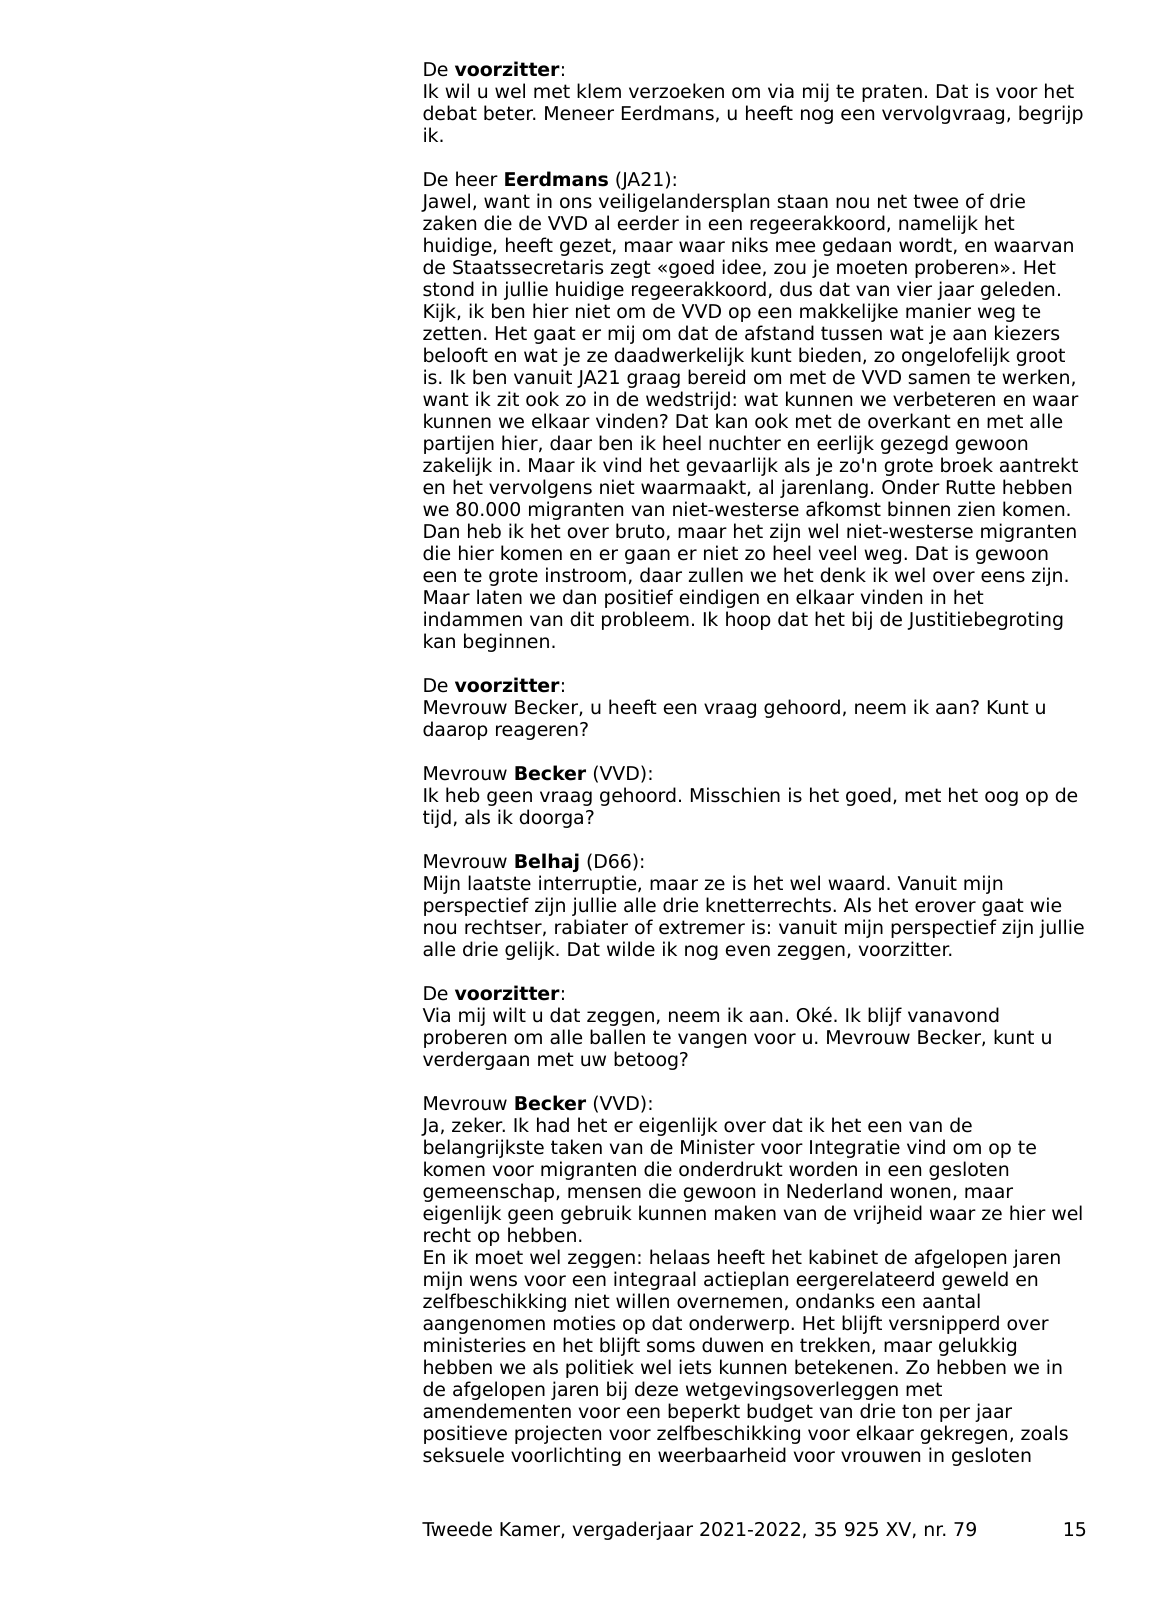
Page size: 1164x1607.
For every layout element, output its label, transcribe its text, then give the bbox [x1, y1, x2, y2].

text Via mij wilt u dat zeggen, neem ik aan. Oké. Ik blijf vanavond proberen om alle ballen te vangen voor u. Mevrouw Becker, kunt u verdergaan met uw betoog? [422, 1005, 1087, 1071]
text De voorzitter: [422, 675, 1087, 697]
text De heer Eerdmans (JA21): [422, 169, 1087, 191]
text Ik wil u wel met klem verzoeken om via mij te praten. Dat is voor het debat beter. Meneer Eerdmans, u heeft nog een vervolgvraag, begrijp ik. [422, 81, 1087, 147]
text Mevrouw Becker (VVD): [422, 763, 1087, 785]
text Mevrouw Belhaj (D66): [422, 851, 1087, 873]
text En ik moet wel zeggen: helaas heeft het kabinet de afgelopen jaren mijn wens voor een integraal actieplan eergerelateerd geweld en zelfbeschikking niet willen overnemen, ondanks een aantal aangenomen moties op dat onderwerp. Het blijft versnipperd over ministeries en het blijft soms duwen en trekken, maar gelukkig hebben we als politiek wel iets kunnen betekenen. Zo hebben we in de afgelopen jaren bij deze wetgevingsoverleggen met amendementen voor een beperkt budget van drie ton per jaar positieve projecten voor zelfbeschikking voor elkaar gekregen, zoals seksuele voorlichting en weerbaarheid voor vrouwen in gesloten [422, 1247, 1087, 1467]
text Ik heb geen vraag gehoord. Misschien is het goed, met het oog op de tijd, als ik doorga? [422, 785, 1087, 829]
text Jawel, want in ons veiligelandersplan staan nou net twee of drie zaken die de VVD al eerder in een regeerakkoord, namelijk het huidige, heeft gezet, maar waar niks mee gedaan wordt, en waarvan de Staatssecretaris zegt «goed idee, zou je moeten proberen». Het stond in jullie huidige regeerakkoord, dus dat van vier jaar geleden. Kijk, ik ben hier niet om de VVD op een makkelijke manier weg te zetten. Het gaat er mij om dat de afstand tussen wat je aan kiezers belooft en wat je ze daadwerkelijk kunt bieden, zo ongelofelijk groot is. Ik ben vanuit JA21 graag bereid om met de VVD samen te werken, want ik zit ook zo in de wedstrijd: wat kunnen we verbeteren en waar kunnen we elkaar vinden? Dat kan ook met de overkant en met alle partijen hier, daar ben ik heel nuchter en eerlijk gezegd gewoon zakelijk in. Maar ik vind het gevaarlijk als je zo'n grote broek aantrekt en het vervolgens niet waarmaakt, al jarenlang. Onder Rutte hebben we 80.000 migranten van niet-westerse afkomst binnen zien komen. Dan heb ik het over bruto, maar het zijn wel niet-westerse migranten die hier komen en er gaan er niet zo heel veel weg. Dat is gewoon een te grote instroom, daar zullen we het denk ik wel over eens zijn. Maar laten we dan positief eindigen en elkaar vinden in het indammen van dit probleem. Ik hoop dat het bij de Justitiebegroting kan beginnen. [422, 191, 1087, 653]
text Mijn laatste interruptie, maar ze is het wel waard. Vanuit mijn perspectief zijn jullie alle drie knetterrechts. Als het erover gaat wie nou rechtser, rabiater of extremer is: vanuit mijn perspectief zijn jullie alle drie gelijk. Dat wilde ik nog even zeggen, voorzitter. [422, 873, 1087, 961]
text De voorzitter: [422, 59, 1087, 81]
text Mevrouw Becker, u heeft een vraag gehoord, neem ik aan? Kunt u daarop reageren? [422, 697, 1087, 741]
text De voorzitter: [422, 983, 1087, 1005]
text Mevrouw Becker (VVD): [422, 1093, 1087, 1115]
text Ja, zeker. Ik had het er eigenlijk over dat ik het een van de belangrijkste taken van de Minister voor Integratie vind om op te komen voor migranten die onderdrukt worden in een gesloten gemeenschap, mensen die gewoon in Nederland wonen, maar eigenlijk geen gebruik kunnen maken van de vrijheid waar ze hier wel recht op hebben. [422, 1115, 1087, 1247]
